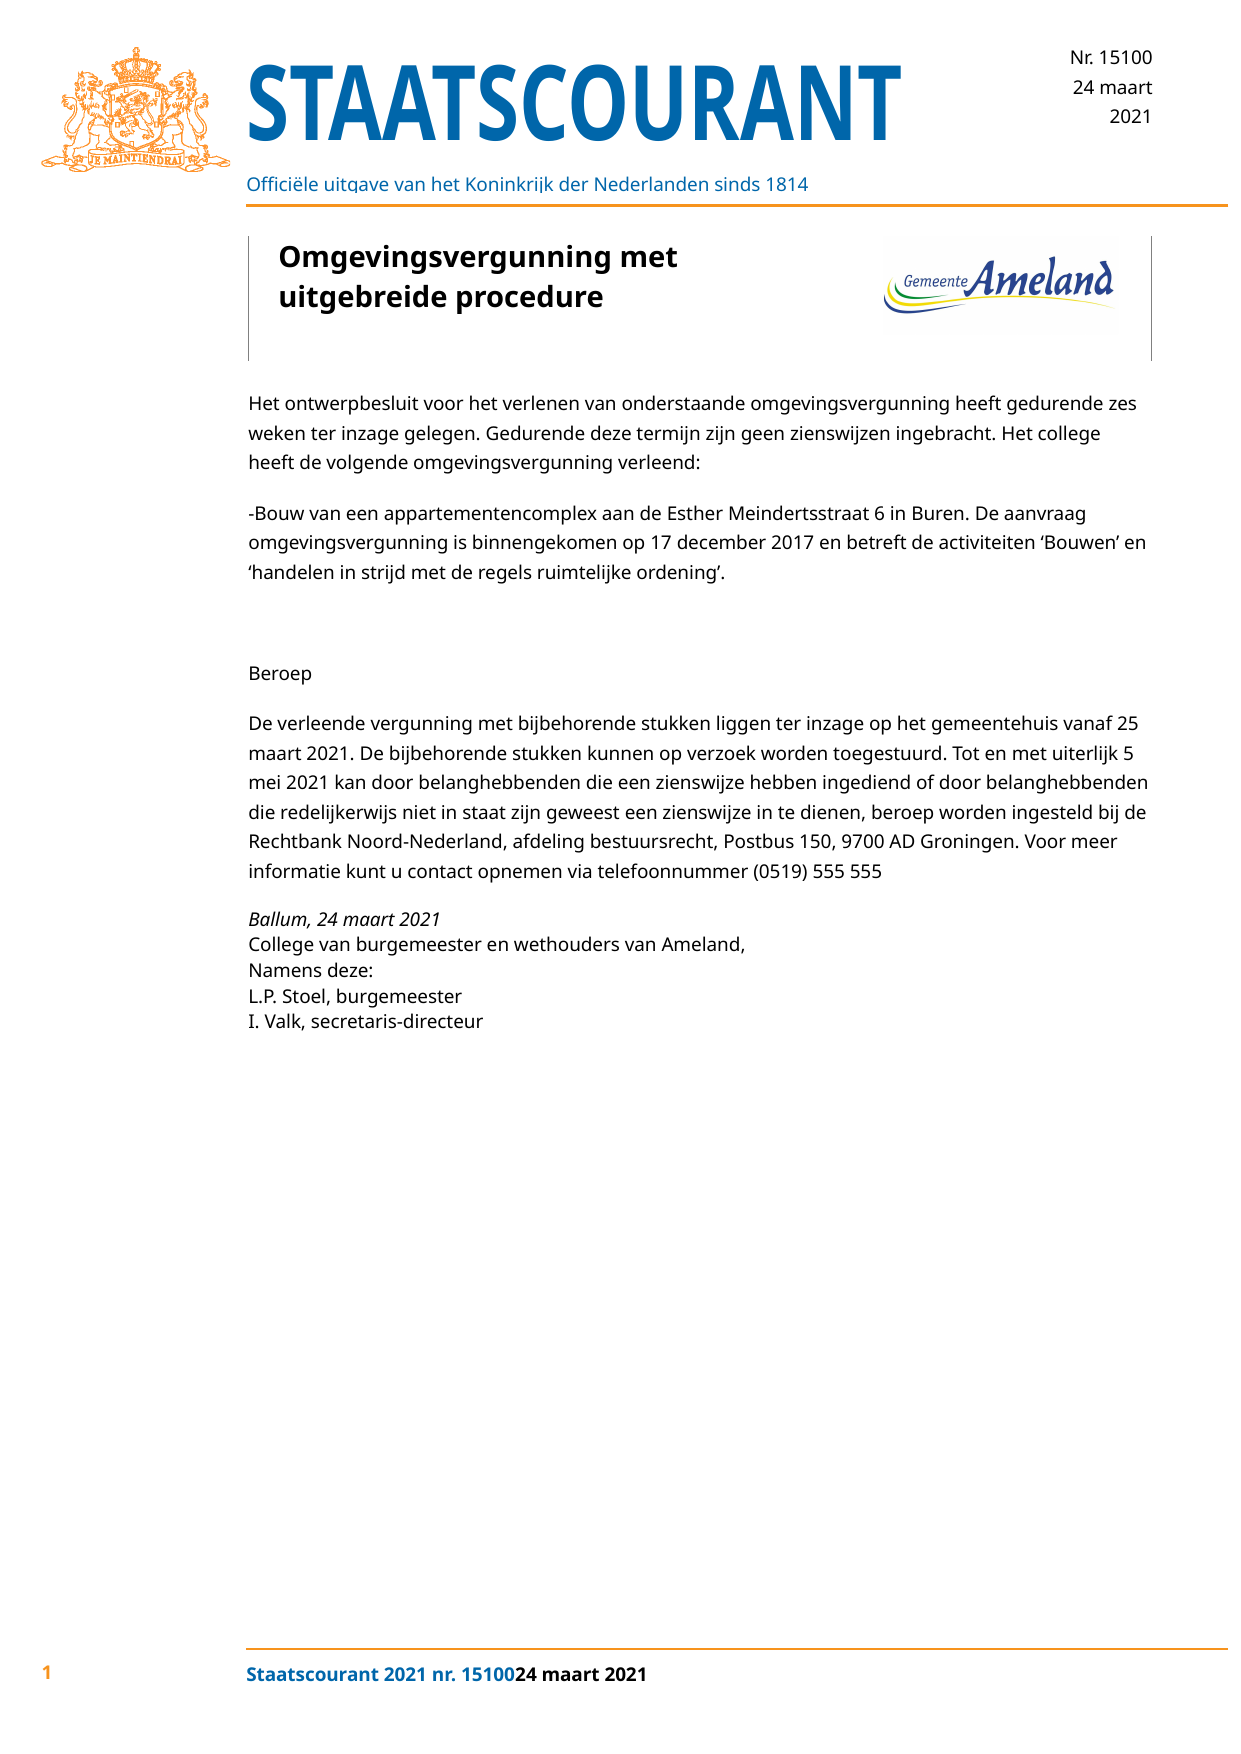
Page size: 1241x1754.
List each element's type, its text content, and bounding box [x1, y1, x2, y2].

text Het ontwerpbesluit voor het verlenen van onderstaande omgevingsvergunning heeft gedurende zes weken ter inzage gelegen. Gedurende deze termijn zijn geen zienswijzen ingebracht. Het college heeft de volgende omgevingsvergunning verleend: [248, 390, 1152, 475]
picture [882, 236, 1119, 335]
table_header Omgevingsvergunning met uitgebreide procedure [249, 236, 850, 361]
table_header [850, 236, 1151, 361]
picture [41, 47, 231, 172]
text Beroep [248, 660, 1152, 685]
text Ballum, 24 maart 2021 [248, 906, 1152, 932]
text College van burgemeester en wethouders van Ameland, [248, 932, 1152, 957]
text Namens deze: [248, 957, 1152, 983]
text De verleende vergunning met bijbehorende stukken liggen ter inzage op het gemeentehuis vanaf 25 maart 2021. De bijbehorende stukken kunnen op verzoek worden toegestuurd. Tot en met uiterlijk 5 mei 2021 kan door belanghebbenden die een zienswijze hebben ingediend of door belanghebbenden die redelijkerwijs niet in staat zijn geweest een zienswijze in te dienen, beroep worden ingesteld bij de Rechtbank Noord-Nederland, afdeling bestuursrecht, Postbus 150, 9700 AD Groningen. Voor meer informatie kunt u contact opnemen via telefoonnummer (0519) 555 555 [248, 710, 1152, 884]
text -Bouw van een appartementencomplex aan de Esther Meindertsstraat 6 in Buren. De aanvraag omgevingsvergunning is binnengekomen op 17 december 2017 en betreft de activiteiten ‘Bouwen’ en ‘handelen in strijd met de regels ruimtelijke ordening’. [248, 500, 1152, 584]
text L.P. Stoel, burgemeester [248, 983, 1152, 1009]
text I. Valk, secretaris-directeur [248, 1009, 1152, 1034]
